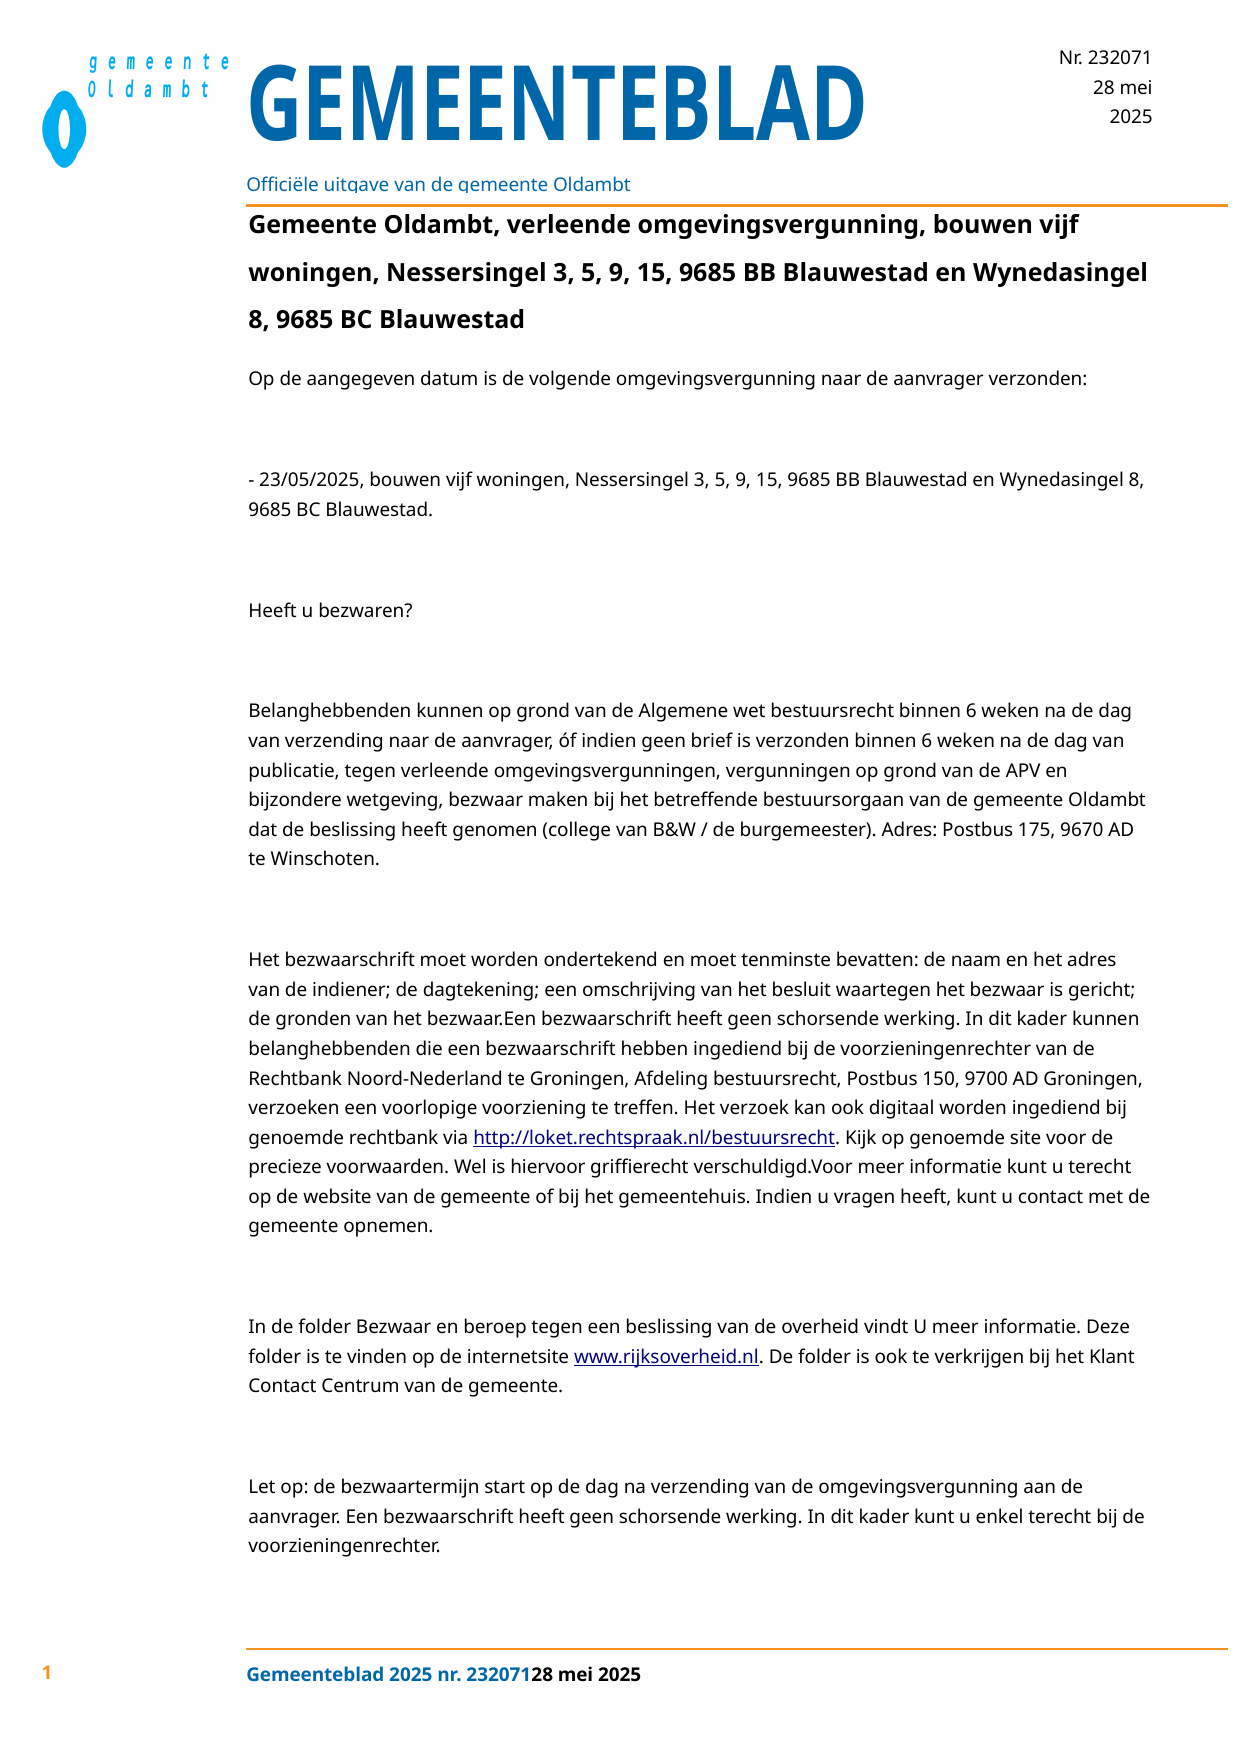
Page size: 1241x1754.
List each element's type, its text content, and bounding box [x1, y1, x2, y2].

picture [41, 47, 231, 172]
text Heeft u bezwaren? [248, 597, 1152, 622]
text Let op: de bezwaartermijn start op de dag na verzending van de omgevingsvergunning aan de aanvrager. Een bezwaarschrift heeft geen schorsende werking. In dit kader kunt u enkel terecht bij de voorzieningenrechter. [248, 1473, 1152, 1558]
text Belanghebbenden kunnen op grond van de Algemene wet bestuursrecht binnen 6 weken na de dag van verzending naar de aanvrager, óf indien geen brief is verzonden binnen 6 weken na de dag van publicatie, tegen verleende omgevingsvergunningen, vergunningen op grond van de APV en bijzondere wetgeving, bezwaar maken bij het betreffende bestuursorgaan van de gemeente Oldambt dat de beslissing heeft genomen (college van B&W / de burgemeester). Adres: Postbus 175, 9670 AD te Winschoten. [248, 698, 1152, 871]
text In de folder Bezwaar en beroep tegen een beslissing van de overheid vindt U meer informatie. Deze folder is te vinden op de internetsite www.rijksoverheid.nl. De folder is ook te verkrijgen bij het Klant Contact Centrum van de gemeente. [248, 1313, 1152, 1398]
text Op de aangegeven datum is de volgende omgevingsvergunning naar de aanvrager verzonden: [248, 366, 1152, 391]
text Gemeente Oldambt, verleende omgevingsvergunning, bouwen vijf woningen, Nessersingel 3, 5, 9, 15, 9685 BB Blauwestad en Wynedasingel 8, 9685 BC Blauwestad [248, 207, 1152, 336]
text - 23/05/2025, bouwen vijf woningen, Nessersingel 3, 5, 9, 15, 9685 BB Blauwestad en Wynedasingel 8, 9685 BC Blauwestad. [248, 466, 1152, 522]
text Het bezwaarschrift moet worden ondertekend en moet tenminste bevatten: de naam en het adres van de indiener; de dagtekening; een omschrijving van het besluit waartegen het bezwaar is gericht; de gronden van het bezwaar.Een bezwaarschrift heeft geen schorsende werking. In dit kader kunnen belanghebbenden die een bezwaarschrift hebben ingediend bij de voorzieningenrechter van de Rechtbank Noord-Nederland te Groningen, Afdeling bestuursrecht, Postbus 150, 9700 AD Groningen, verzoeken een voorlopige voorziening te treffen. Het verzoek kan ook digitaal worden ingediend bij genoemde rechtbank via http://loket.rechtspraak.nl/bestuursrecht. Kijk op genoemde site voor de precieze voorwaarden. Wel is hiervoor griffierecht verschuldigd.Voor meer informatie kunt u terecht op de website van de gemeente of bij het gemeentehuis. Indien u vragen heeft, kunt u contact met de gemeente opnemen. [248, 946, 1152, 1238]
